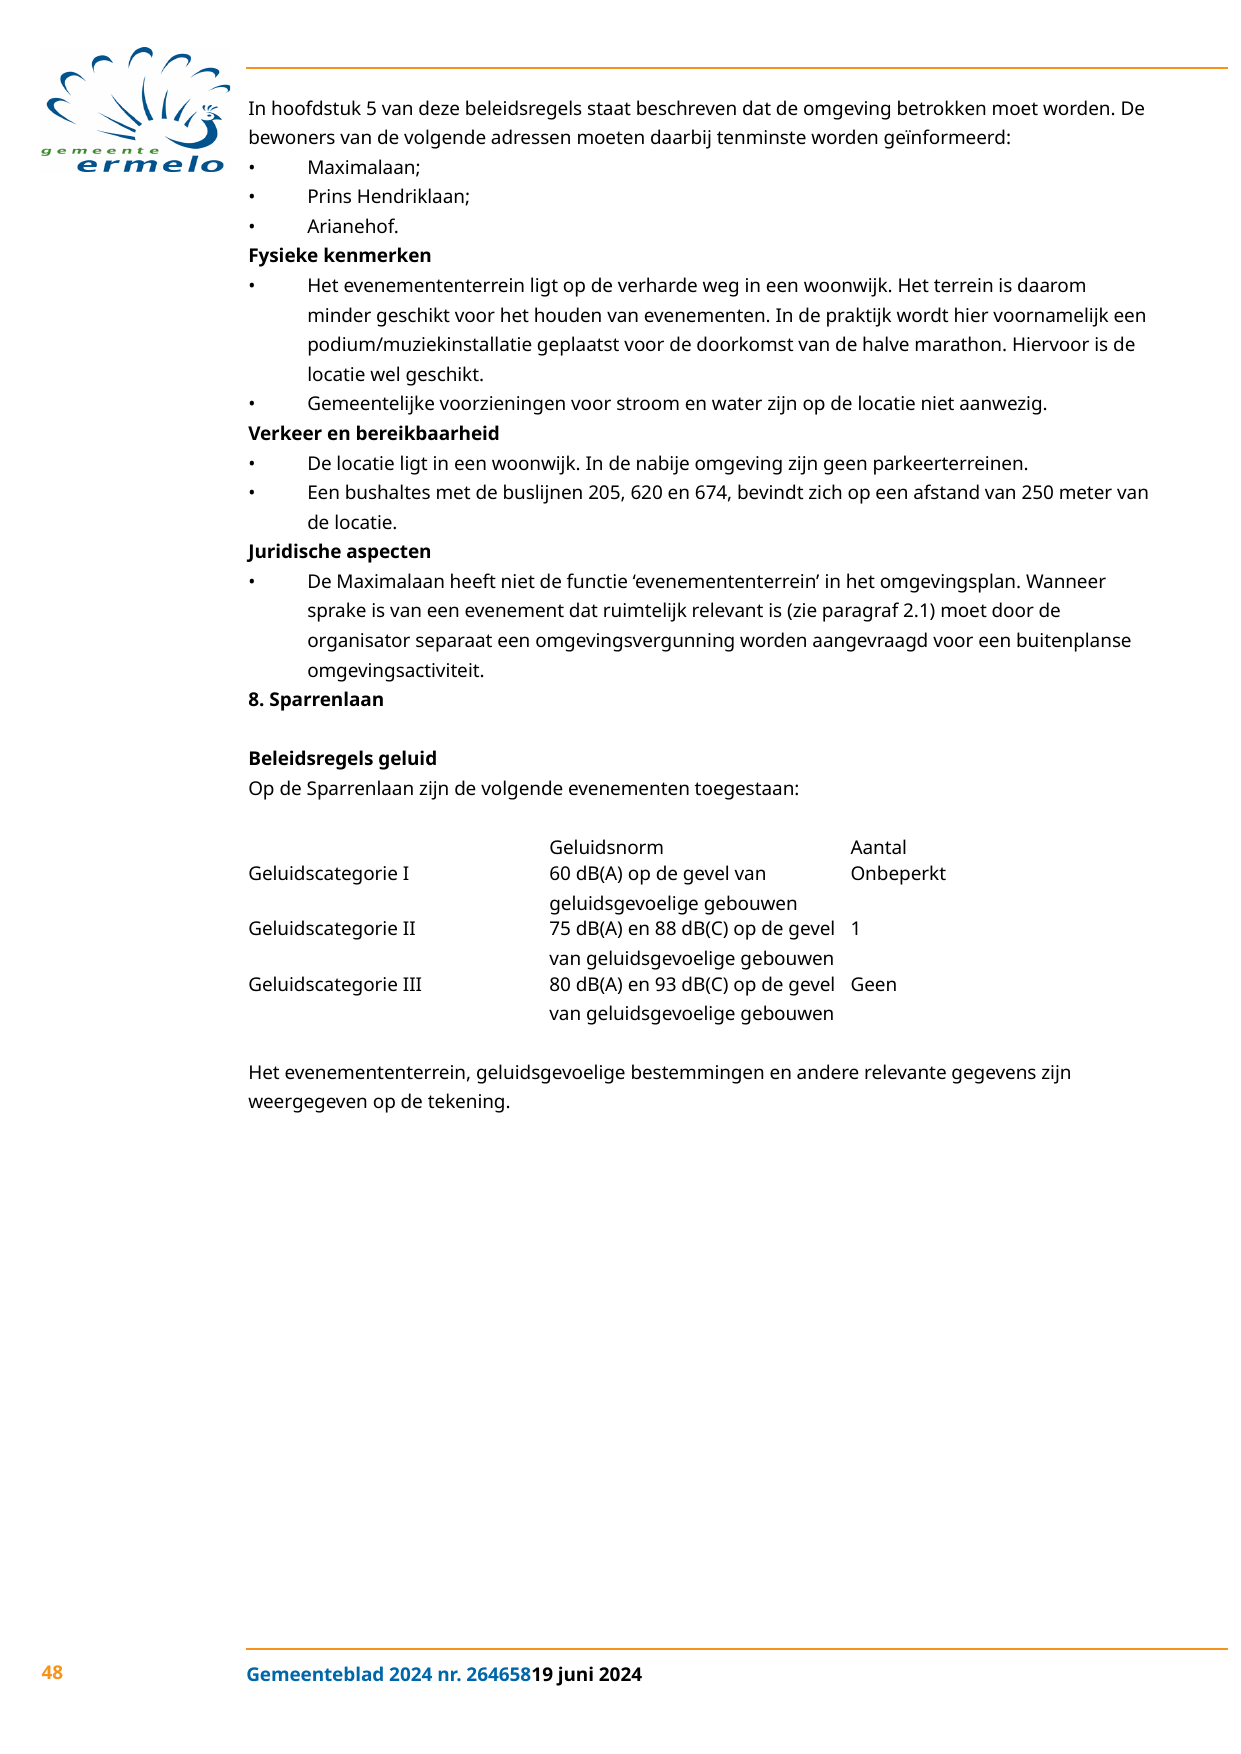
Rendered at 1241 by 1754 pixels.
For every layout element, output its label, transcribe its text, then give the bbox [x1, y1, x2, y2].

list Maximalaan; [248, 154, 1152, 180]
table_cell Geen [850, 971, 1152, 1026]
text Beleidsregels geluid [248, 746, 1152, 771]
table_cell Geluidscategorie I [248, 860, 549, 916]
list Het evenemententerrein ligt op de verharde weg in een woonwijk. Het terrein is daarom minder geschikt voor het houden van evenementen. In de praktijk wordt hier voornamelijk een podium/muziekinstallatie geplaatst voor de doorkomst van de halve marathon. Hiervoor is de locatie wel geschikt. [248, 272, 1152, 387]
list Een bushaltes met de buslijnen 205, 620 en 674, bevindt zich op een afstand van 250 meter van de locatie. [248, 479, 1152, 535]
table_cell Geluidscategorie III [248, 971, 549, 1026]
table_cell 80 dB(A) en 93 dB(C) op de gevel van geluidsgevoelige gebouwen [549, 971, 850, 1026]
list Prins Hendriklaan; [248, 183, 1152, 209]
table_cell 1 [850, 916, 1152, 971]
text Op de Sparrenlaan zijn de volgende evenementen toegestaan: [248, 775, 1152, 801]
table_cell Geluidscategorie II [248, 916, 549, 971]
text In hoofdstuk 5 van deze beleidsregels staat beschreven dat de omgeving betrokken moet worden. De bewoners van de volgende adressen moeten daarbij tenminste worden geïnformeerd: [248, 95, 1152, 150]
text Fysieke kenmerken [248, 243, 1152, 268]
list De Maximalaan heeft niet de functie ‘evenemententerrein’ in het omgevingsplan. Wanneer sprake is van een evenement dat ruimtelijk relevant is (zie paragraf 2.1) moet door de organisator separaat een omgevingsvergunning worden aangevraagd voor een buitenplanse omgevingsactiviteit. [248, 568, 1152, 683]
list De locatie ligt in een woonwijk. In de nabije omgeving zijn geen parkeerterreinen. [248, 450, 1152, 476]
table_header [248, 835, 549, 860]
table_cell 75 dB(A) en 88 dB(C) op de gevel van geluidsgevoelige gebouwen [549, 916, 850, 971]
table_cell 60 dB(A) op de gevel van geluidsgevoelige gebouwen [549, 860, 850, 916]
table_header Aantal [850, 835, 1152, 860]
text Het evenemententerrein, geluidsgevoelige bestemmingen en andere relevante gegevens zijn weergegeven op de tekening. [248, 1059, 1152, 1114]
list Gemeentelijke voorzieningen voor stroom en water zijn op de locatie niet aanwezig. [248, 391, 1152, 416]
picture [41, 47, 231, 172]
text Juridische aspecten [248, 538, 1152, 564]
text 8. Sparrenlaan [248, 686, 1152, 712]
table_header Geluidsnorm [549, 835, 850, 860]
text Verkeer en bereikbaarheid [248, 420, 1152, 446]
table_cell Onbeperkt [850, 860, 1152, 916]
list Arianehof. [248, 213, 1152, 239]
